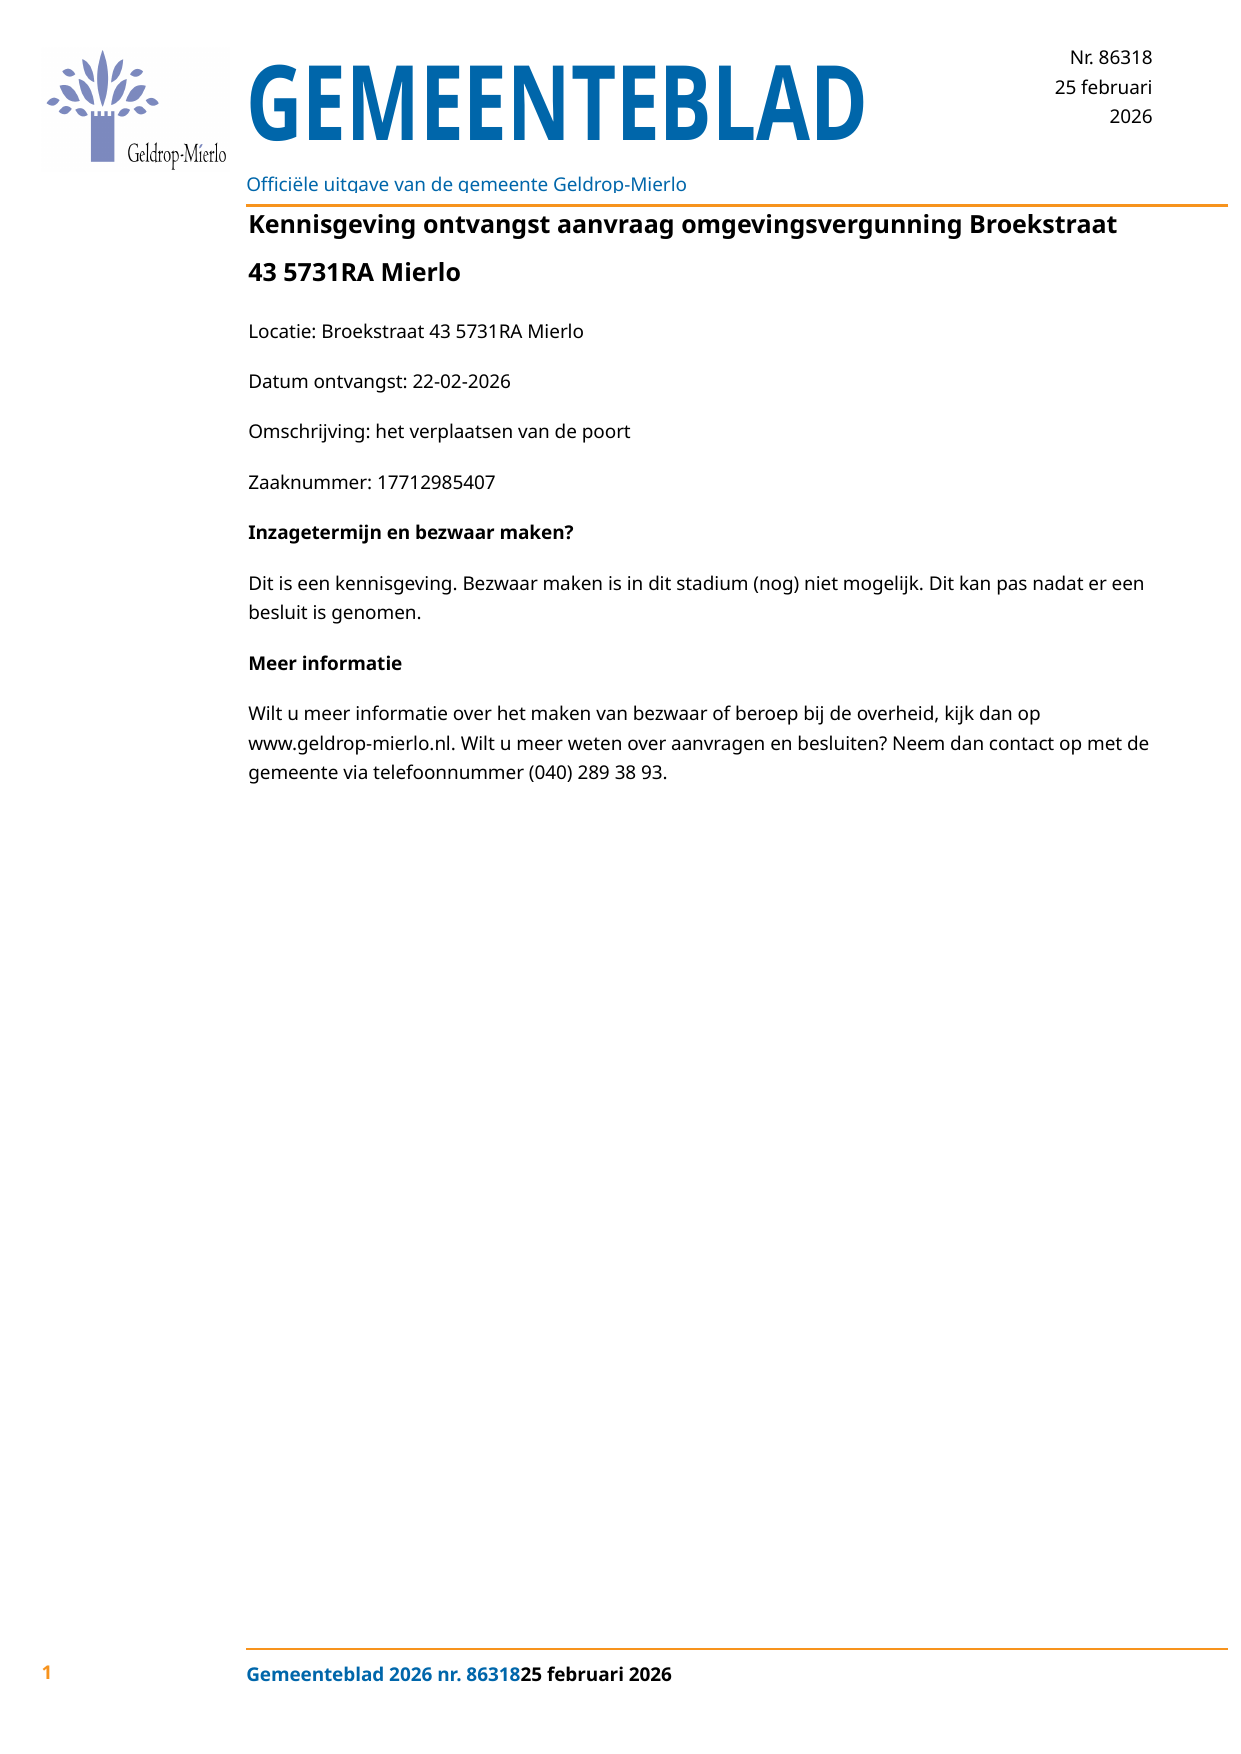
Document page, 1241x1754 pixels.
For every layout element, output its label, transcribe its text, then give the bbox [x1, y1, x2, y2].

text Datum ontvangst: 22-02-2026 [248, 368, 1152, 394]
text Kennisgeving ontvangst aanvraag omgevingsvergunning Broekstraat 43 5731RA Mierlo [248, 207, 1152, 288]
text Wilt u meer informatie over het maken van bezwaar of beroep bij de overheid, kijk dan op www.geldrop-mierlo.nl. Wilt u meer weten over aanvragen en besluiten? Neem dan contact op met de gemeente via telefoonnummer (040) 289 38 93. [248, 700, 1152, 785]
text Inzagetermijn en bezwaar maken? [248, 519, 1152, 545]
text Dit is een kennisgeving. Bezwaar maken is in dit stadium (nog) niet mogelijk. Dit kan pas nadat er een besluit is genomen. [248, 570, 1152, 625]
text Meer informatie [248, 650, 1152, 676]
text Zaaknummer: 17712985407 [248, 469, 1152, 495]
picture [41, 47, 231, 172]
text Locatie: Broekstraat 43 5731RA Mierlo [248, 318, 1152, 344]
text Omschrijving: het verplaatsen van de poort [248, 419, 1152, 444]
